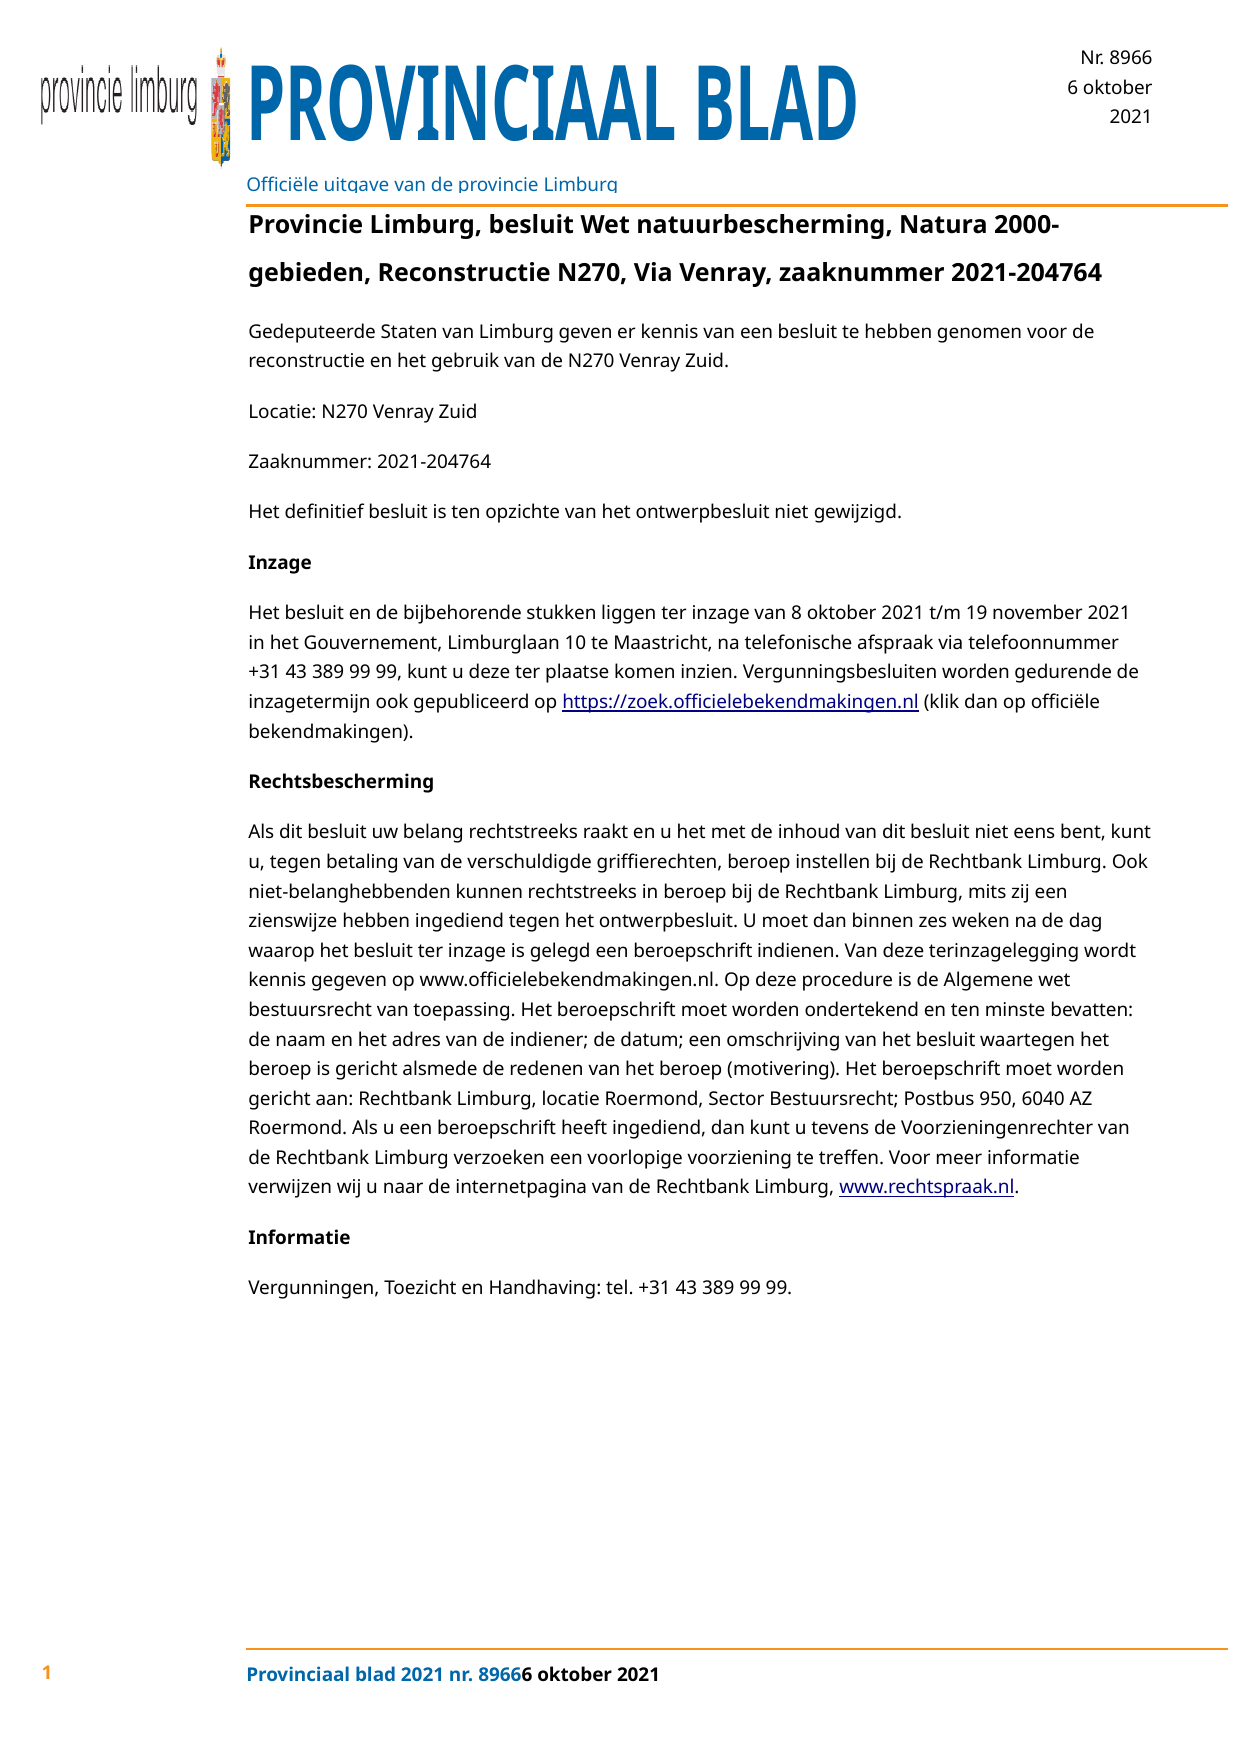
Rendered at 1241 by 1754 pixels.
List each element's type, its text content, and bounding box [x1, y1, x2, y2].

text Locatie: N270 Venray Zuid [248, 398, 1152, 424]
text Zaaknummer: 2021-204764 [248, 448, 1152, 474]
text Als dit besluit uw belang rechtstreeks raakt en u het met de inhoud van dit besluit niet eens bent, kunt u, tegen betaling van de verschuldigde griffierechten, beroep instellen bij de Rechtbank Limburg. Ook niet-belanghebbenden kunnen rechtstreeks in beroep bij de Rechtbank Limburg, mits zij een zienswijze hebben ingediend tegen het ontwerpbesluit. U moet dan binnen zes weken na de dag waarop het besluit ter inzage is gelegd een beroepschrift indienen. Van deze terinzagelegging wordt kennis gegeven op www.officielebekendmakingen.nl. Op deze procedure is de Algemene wet bestuursrecht van toepassing. Het beroepschrift moet worden ondertekend en ten minste bevatten: de naam en het adres van de indiener; de datum; een omschrijving van het besluit waartegen het beroep is gericht alsmede de redenen van het beroep (motivering). Het beroepschrift moet worden gericht aan: Rechtbank Limburg, locatie Roermond, Sector Bestuursrecht; Postbus 950, 6040 AZ Roermond. Als u een beroepschrift heeft ingediend, dan kunt u tevens de Voorzieningenrechter van de Rechtbank Limburg verzoeken een voorlopige voorziening te treffen. Voor meer informatie verwijzen wij u naar de internetpagina van de Rechtbank Limburg, www.rechtspraak.nl. [248, 819, 1152, 1199]
text Gedeputeerde Staten van Limburg geven er kennis van een besluit te hebben genomen voor de reconstructie en het gebruik van de N270 Venray Zuid. [248, 318, 1152, 373]
text Provincie Limburg, besluit Wet natuurbescherming, Natura 2000-gebieden, Reconstructie N270, Via Venray, zaaknummer 2021-204764 [248, 207, 1152, 288]
picture [41, 47, 231, 172]
text Het besluit en de bijbehorende stukken liggen ter inzage van 8 oktober 2021 t/m 19 november 2021 in het Gouvernement, Limburglaan 10 te Maastricht, na telefonische afspraak via telefoonnummer +31 43 389 99 99, kunt u deze ter plaatse komen inzien. Vergunningsbesluiten worden gedurende de inzagetermijn ook gepubliceerd op https://zoek.officielebekendmakingen.nl (klik dan op officiële bekendmakingen). [248, 599, 1152, 744]
text Het definitief besluit is ten opzichte van het ontwerpbesluit niet gewijzigd. [248, 499, 1152, 524]
text Informatie [248, 1224, 1152, 1250]
text Vergunningen, Toezicht en Handhaving: tel. +31 43 389 99 99. [248, 1274, 1152, 1300]
text Rechtsbescherming [248, 768, 1152, 794]
text Inzage [248, 549, 1152, 575]
